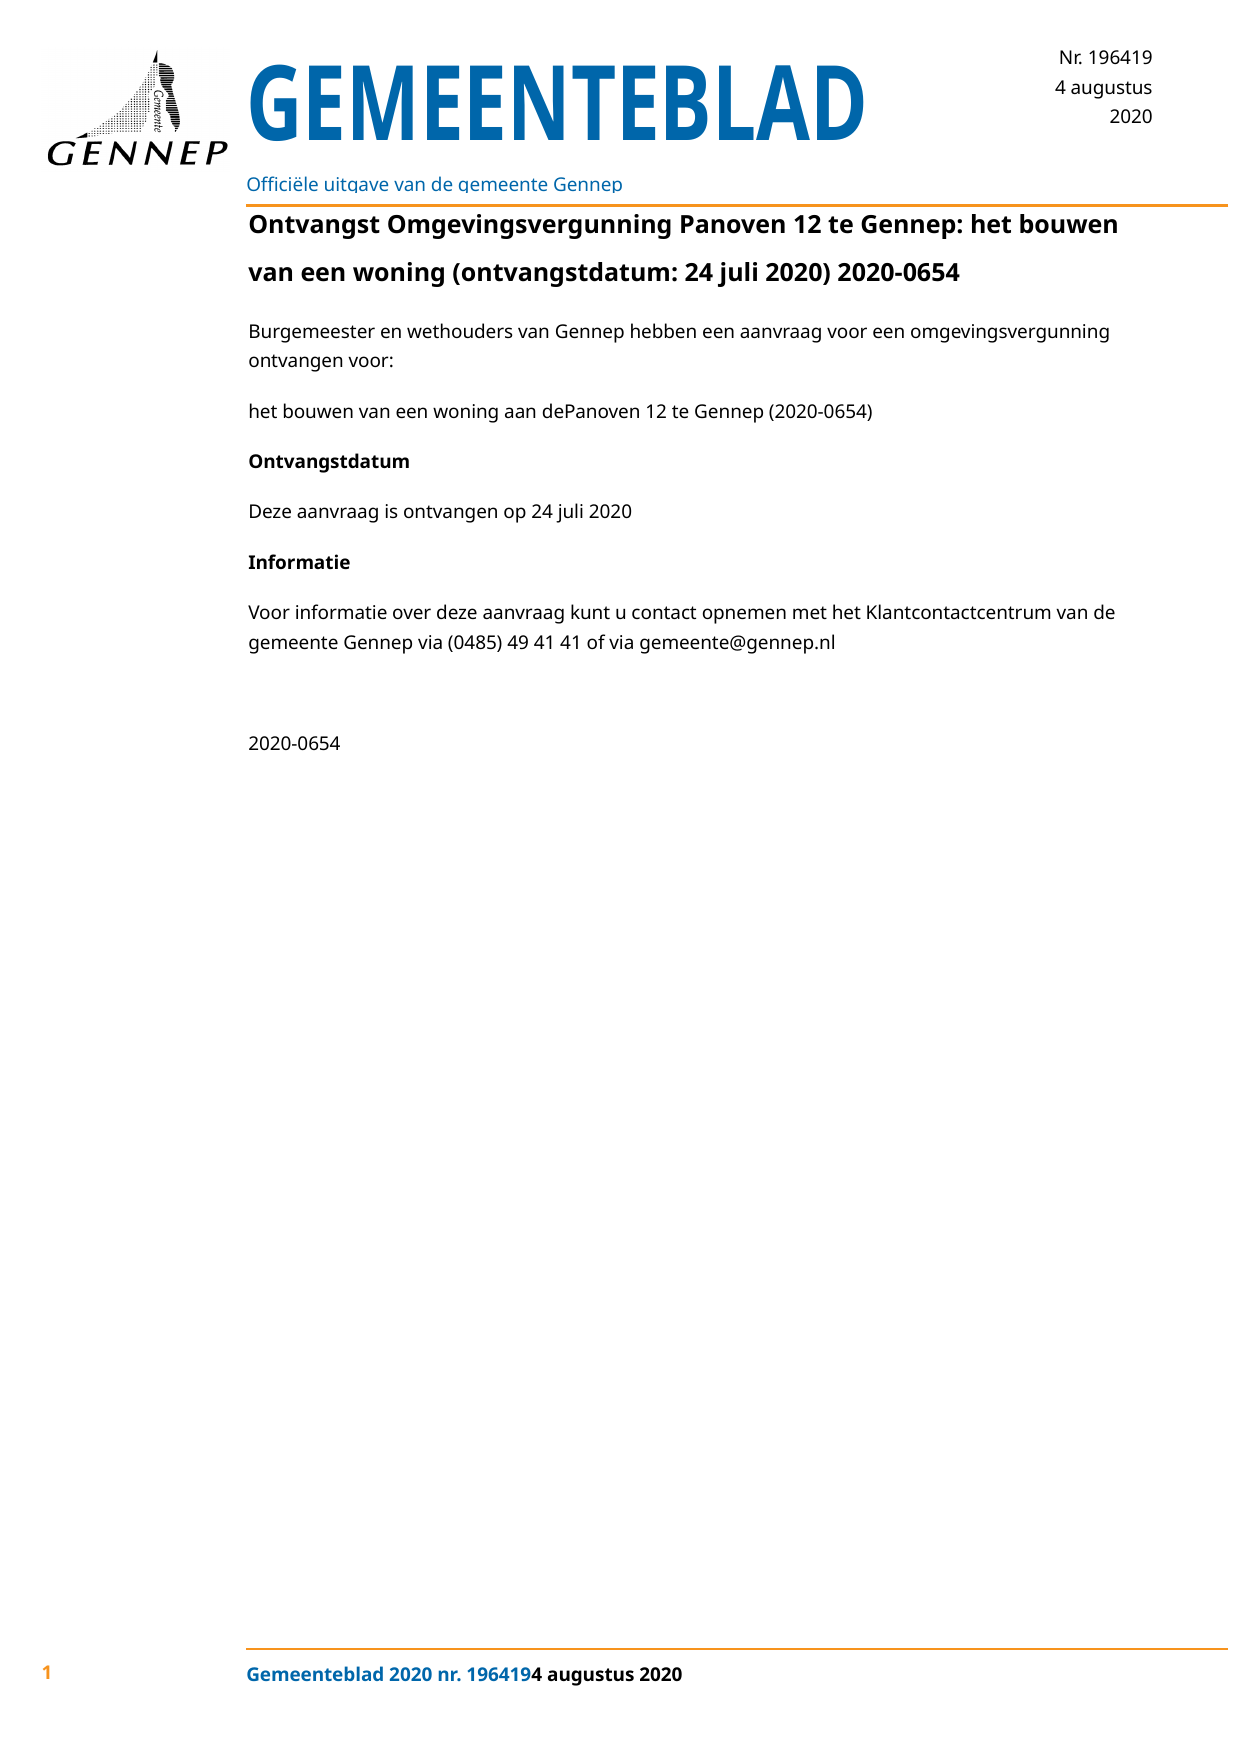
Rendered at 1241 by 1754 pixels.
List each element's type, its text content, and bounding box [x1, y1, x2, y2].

text Ontvangstdatum [248, 448, 1152, 474]
text Deze aanvraag is ontvangen op 24 juli 2020 [248, 499, 1152, 524]
text Informatie [248, 549, 1152, 575]
text Ontvangst Omgevingsvergunning Panoven 12 te Gennep: het bouwen van een woning (ontvangstdatum: 24 juli 2020) 2020-0654 [248, 207, 1152, 288]
picture [41, 47, 231, 172]
text Voor informatie over deze aanvraag kunt u contact opnemen met het Klantcontactcentrum van de gemeente Gennep via (0485) 49 41 41 of via gemeente@gennep.nl [248, 599, 1152, 655]
text het bouwen van een woning aan dePanoven 12 te Gennep (2020-0654) [248, 398, 1152, 424]
text 2020-0654 [248, 730, 1152, 756]
text Burgemeester en wethouders van Gennep hebben een aanvraag voor een omgevingsvergunning ontvangen voor: [248, 318, 1152, 373]
